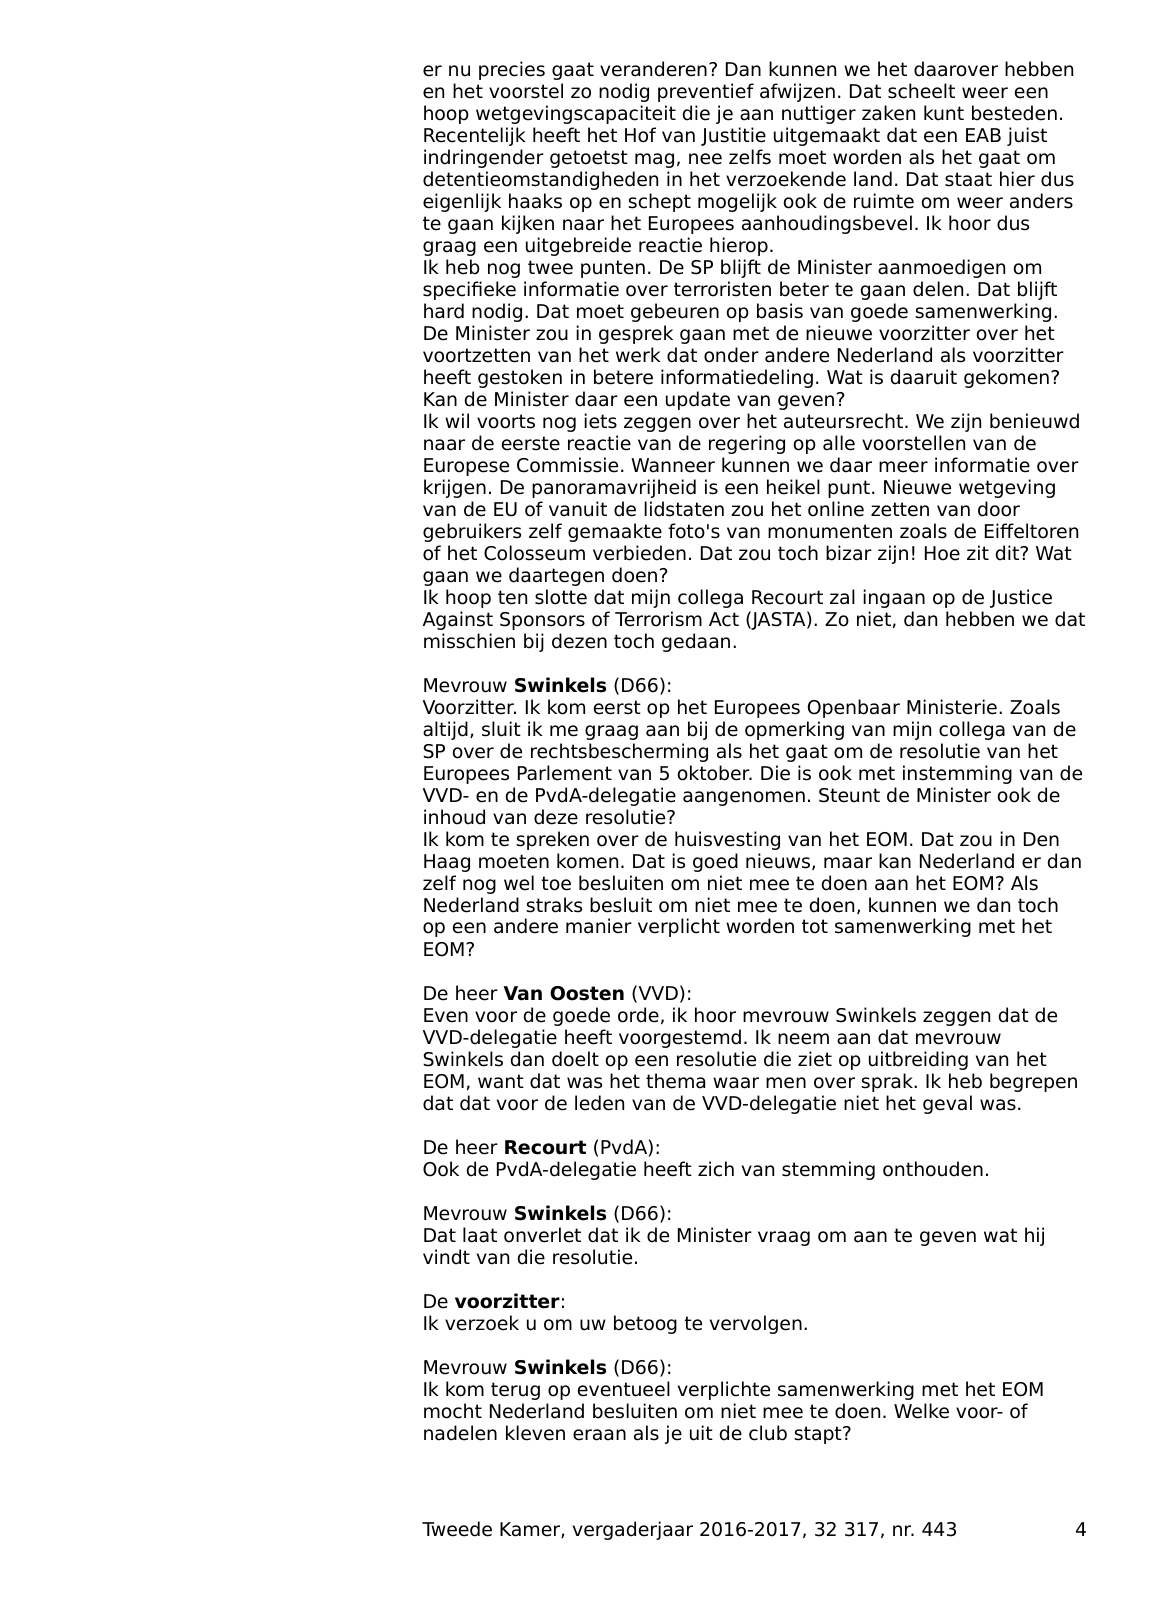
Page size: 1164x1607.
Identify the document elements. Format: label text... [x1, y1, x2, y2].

text Even voor de goede orde, ik hoor mevrouw Swinkels zeggen dat de VVD-delegatie heeft voorgestemd. Ik neem aan dat mevrouw Swinkels dan doelt op een resolutie die ziet op uitbreiding van het EOM, want dat was het thema waar men over sprak. Ik heb begrepen dat dat voor de leden van de VVD-delegatie niet het geval was. [422, 1004, 1087, 1114]
text Ik verzoek u om uw betoog te vervolgen. [422, 1313, 1087, 1335]
text Voorzitter. Ik kom eerst op het Europees Openbaar Ministerie. Zoals altijd, sluit ik me graag aan bij de opmerking van mijn collega van de SP over de rechtsbescherming als het gaat om de resolutie van het Europees Parlement van 5 oktober. Die is ook met instemming van de VVD- en de PvdA-delegatie aangenomen. Steunt de Minister ook de inhoud van deze resolutie? [422, 697, 1087, 828]
text De heer Van Oosten (VVD): [422, 983, 1087, 1004]
text Ik kom terug op eventueel verplichte samenwerking met het EOM mocht Nederland besluiten om niet mee te doen. Welke voor- of nadelen kleven eraan als je uit de club stapt? [422, 1379, 1087, 1445]
text Mevrouw Swinkels (D66): [422, 675, 1087, 697]
text Ik hoop ten slotte dat mijn collega Recourt zal ingaan op de Justice Against Sponsors of Terrorism Act (JASTA). Zo niet, dan hebben we dat misschien bij dezen toch gedaan. [422, 587, 1087, 652]
text Ook de PvdA-delegatie heeft zich van stemming onthouden. [422, 1159, 1087, 1181]
text Recentelijk heeft het Hof van Justitie uitgemaakt dat een EAB juist indringender getoetst mag, nee zelfs moet worden als het gaat om detentieomstandigheden in het verzoekende land. Dat staat hier dus eigenlijk haaks op en schept mogelijk ook de ruimte om weer anders te gaan kijken naar het Europees aanhoudingsbevel. Ik hoor dus graag een uitgebreide reactie hierop. [422, 125, 1087, 257]
text De voorzitter: [422, 1291, 1087, 1313]
text Mevrouw Swinkels (D66): [422, 1203, 1087, 1225]
text Dat laat onverlet dat ik de Minister vraag om aan te geven wat hij vindt van die resolutie. [422, 1225, 1087, 1269]
text Mevrouw Swinkels (D66): [422, 1357, 1087, 1379]
text Ik heb nog twee punten. De SP blijft de Minister aanmoedigen om specifieke informatie over terroristen beter te gaan delen. Dat blijft hard nodig. Dat moet gebeuren op basis van goede samenwerking. De Minister zou in gesprek gaan met de nieuwe voorzitter over het voortzetten van het werk dat onder andere Nederland als voorzitter heeft gestoken in betere informatiedeling. Wat is daaruit gekomen? Kan de Minister daar een update van geven? [422, 257, 1087, 411]
text er nu precies gaat veranderen? Dan kunnen we het daarover hebben en het voorstel zo nodig preventief afwijzen. Dat scheelt weer een hoop wetgevingscapaciteit die je aan nuttiger zaken kunt besteden. [422, 59, 1087, 125]
text De heer Recourt (PvdA): [422, 1137, 1087, 1159]
text Ik wil voorts nog iets zeggen over het auteursrecht. We zijn benieuwd naar de eerste reactie van de regering op alle voorstellen van de Europese Commissie. Wanneer kunnen we daar meer informatie over krijgen. De panoramavrijheid is een heikel punt. Nieuwe wetgeving van de EU of vanuit de lidstaten zou het online zetten van door gebruikers zelf gemaakte foto's van monumenten zoals de Eiffeltoren of het Colosseum verbieden. Dat zou toch bizar zijn! Hoe zit dit? Wat gaan we daartegen doen? [422, 411, 1087, 587]
text Ik kom te spreken over de huisvesting van het EOM. Dat zou in Den Haag moeten komen. Dat is goed nieuws, maar kan Nederland er dan zelf nog wel toe besluiten om niet mee te doen aan het EOM? Als Nederland straks besluit om niet mee te doen, kunnen we dan toch op een andere manier verplicht worden tot samenwerking met het EOM? [422, 828, 1087, 960]
